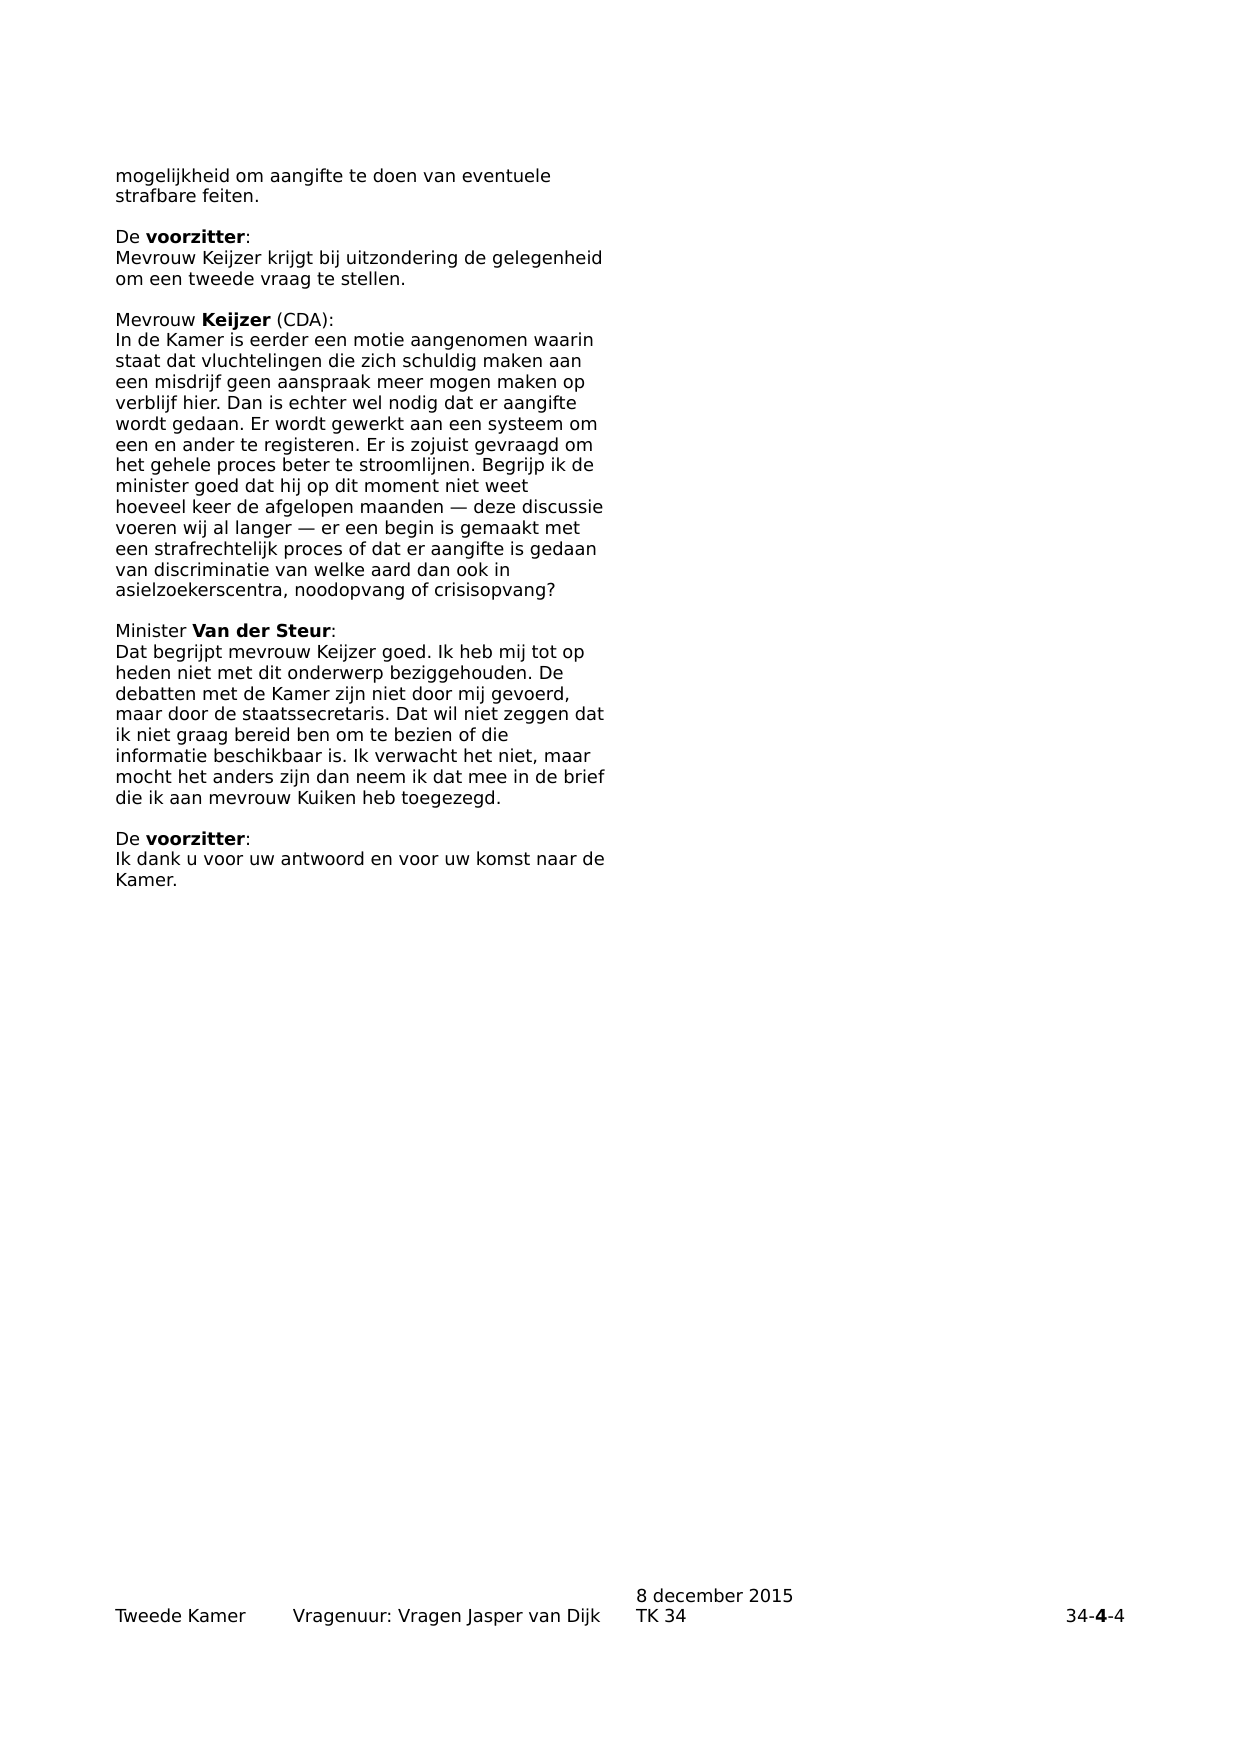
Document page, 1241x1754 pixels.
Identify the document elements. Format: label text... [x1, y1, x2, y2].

text Mevrouw Keijzer krijgt bij uitzondering de gelegenheid om een tweede vraag te stellen. [115, 248, 605, 289]
text Mevrouw Keijzer (CDA): [115, 309, 605, 330]
text Minister Van der Steur: [115, 621, 605, 642]
text De voorzitter: [115, 227, 605, 248]
text Ik dank u voor uw antwoord en voor uw komst naar de Kamer. [115, 849, 605, 891]
text Dat begrijpt mevrouw Keijzer goed. Ik heb mij tot op heden niet met dit onderwerp beziggehouden. De debatten met de Kamer zijn niet door mij gevoerd, maar door de staatssecretaris. Dat wil niet zeggen dat ik niet graag bereid ben om te bezien of die informatie beschikbaar is. Ik verwacht het niet, maar mocht het anders zijn dan neem ik dat mee in de brief die ik aan mevrouw Kuiken heb toegezegd. [115, 642, 605, 808]
text De voorzitter: [115, 828, 605, 849]
text In de Kamer is eerder een motie aangenomen waarin staat dat vluchtelingen die zich schuldig maken aan een misdrijf geen aanspraak meer mogen maken op verblijf hier. Dan is echter wel nodig dat er aangifte wordt gedaan. Er wordt gewerkt aan een systeem om een en ander te registeren. Er is zojuist gevraagd om het gehele proces beter te stroomlijnen. Begrijp ik de minister goed dat hij op dit moment niet weet hoeveel keer de afgelopen maanden — deze discussie voeren wij al langer — er een begin is gemaakt met een strafrechtelijk proces of dat er aangifte is gedaan van discriminatie van welke aard dan ook in asielzoekerscentra, noodopvang of crisisopvang? [115, 330, 605, 601]
text mogelijkheid om aangifte te doen van eventuele strafbare feiten. [115, 165, 605, 207]
